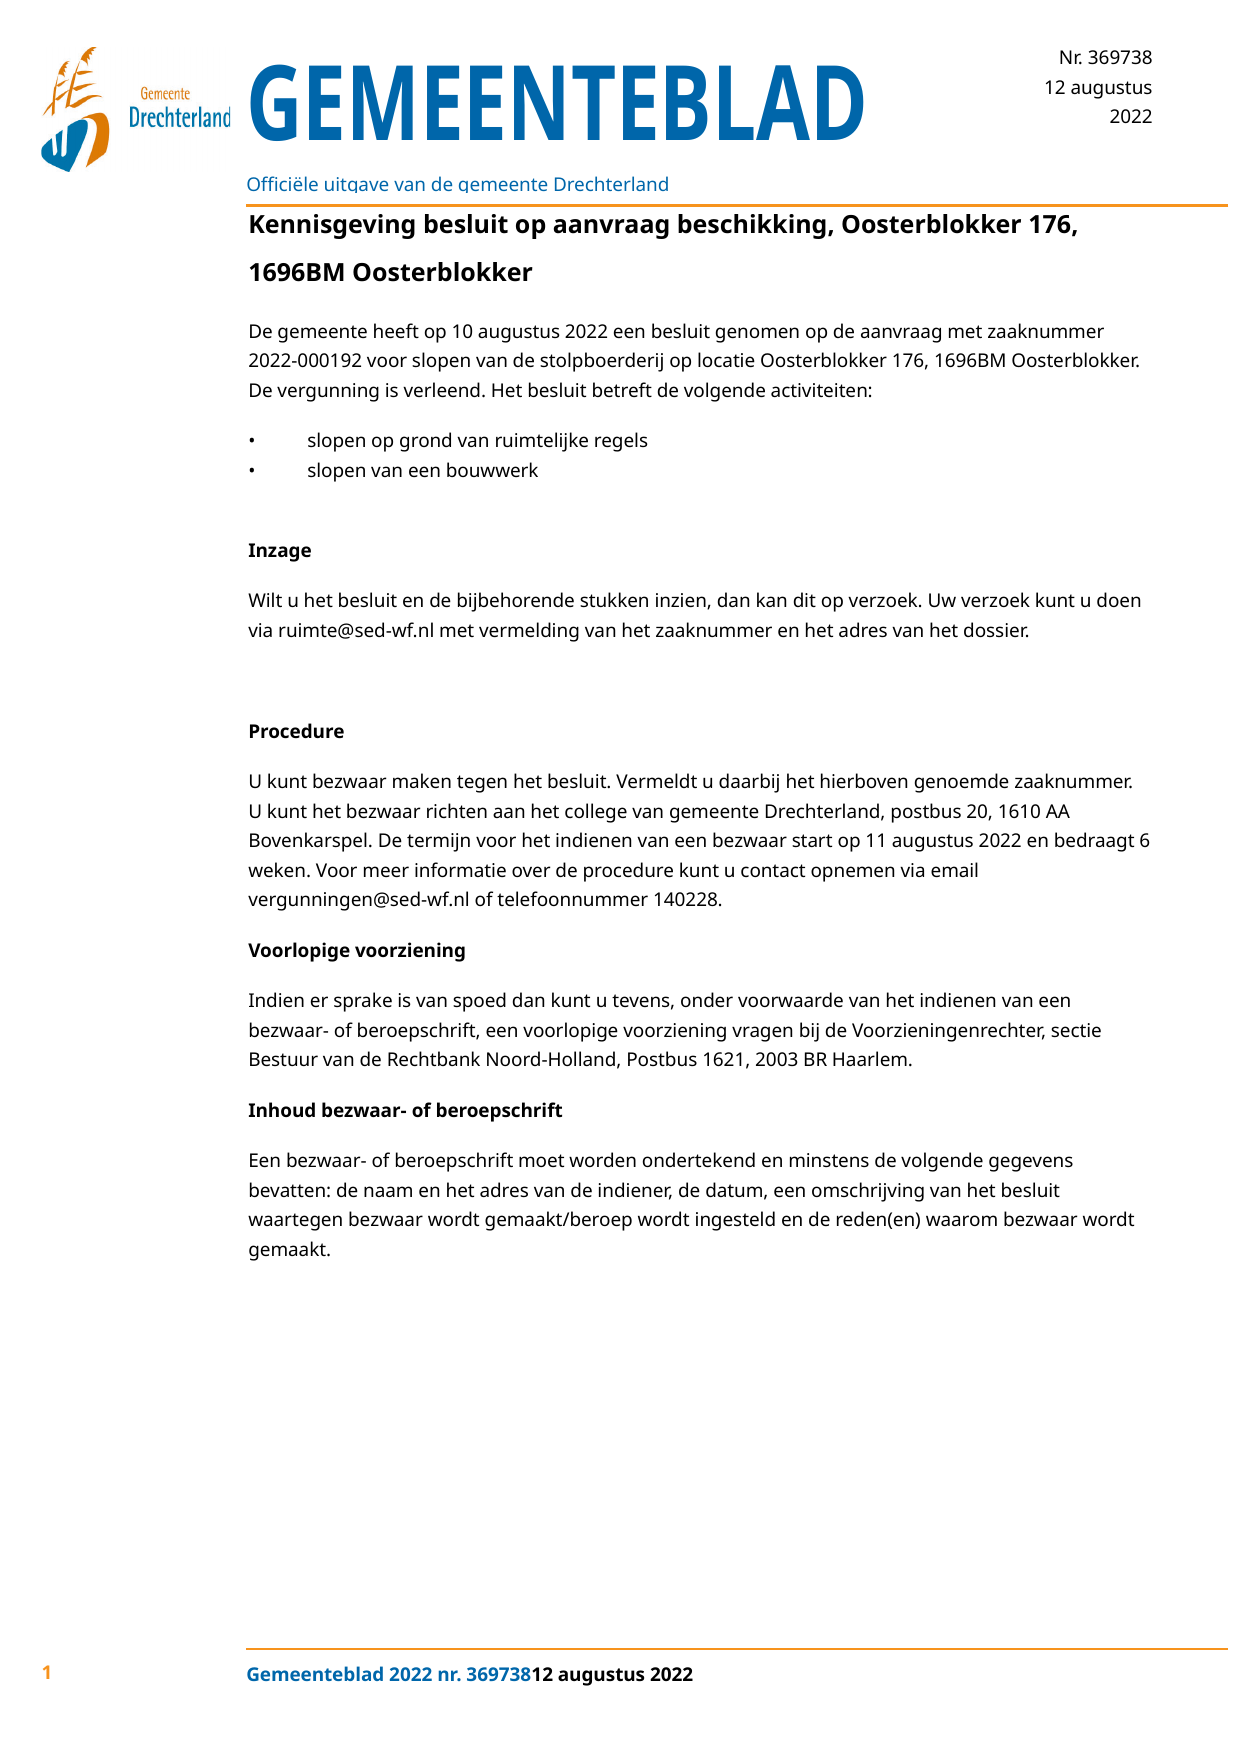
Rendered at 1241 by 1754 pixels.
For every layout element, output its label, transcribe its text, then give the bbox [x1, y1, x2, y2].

text De gemeente heeft op 10 augustus 2022 een besluit genomen op de aanvraag met zaaknummer 2022-000192 voor slopen van de stolpboerderij op locatie Oosterblokker 176, 1696BM Oosterblokker. De vergunning is verleend. Het besluit betreft de volgende activiteiten: [248, 318, 1152, 403]
list slopen van een bouwwerk [248, 457, 1152, 483]
text Een bezwaar- of beroepschrift moet worden ondertekend en minstens de volgende gegevens bevatten: de naam en het adres van de indiener, de datum, een omschrijving van het besluit waartegen bezwaar wordt gemaakt/beroep wordt ingesteld en de reden(en) waarom bezwaar wordt gemaakt. [248, 1147, 1152, 1262]
text Procedure [248, 718, 1152, 744]
picture [41, 47, 231, 172]
picture [226, 115, 231, 124]
text U kunt bezwaar maken tegen het besluit. Vermeldt u daarbij het hierboven genoemde zaaknummer. U kunt het bezwaar richten aan het college van gemeente Drechterland, postbus 20, 1610 AA Bovenkarspel. De termijn voor het indienen van een bezwaar start op 11 augustus 2022 en bedraagt 6 weken. Voor meer informatie over de procedure kunt u contact opnemen via email vergunningen@sed-wf.nl of telefoonnummer 140228. [248, 768, 1152, 912]
picture [41, 158, 64, 172]
text Inzage [248, 537, 1152, 563]
list slopen op grond van ruimtelijke regels [248, 427, 1152, 453]
text Kennisgeving besluit op aanvraag beschikking, Oosterblokker 176, 1696BM Oosterblokker [248, 207, 1152, 288]
text Indien er sprake is van spoed dan kunt u tevens, onder voorwaarde van het indienen van een bezwaar- of beroepschrift, een voorlopige voorziening vragen bij de Voorzieningenrechter, sectie Bestuur van de Rechtbank Noord-Holland, Postbus 1621, 2003 BR Haarlem. [248, 987, 1152, 1072]
text Wilt u het besluit en de bijbehorende stukken inzien, dan kan dit op verzoek. Uw verzoek kunt u doen via ruimte@sed-wf.nl met vermelding van het zaaknummer en het adres van het dossier. [248, 587, 1152, 643]
text Inhoud bezwaar- of beroepschrift [248, 1097, 1152, 1123]
text Voorlopige voorziening [248, 937, 1152, 963]
